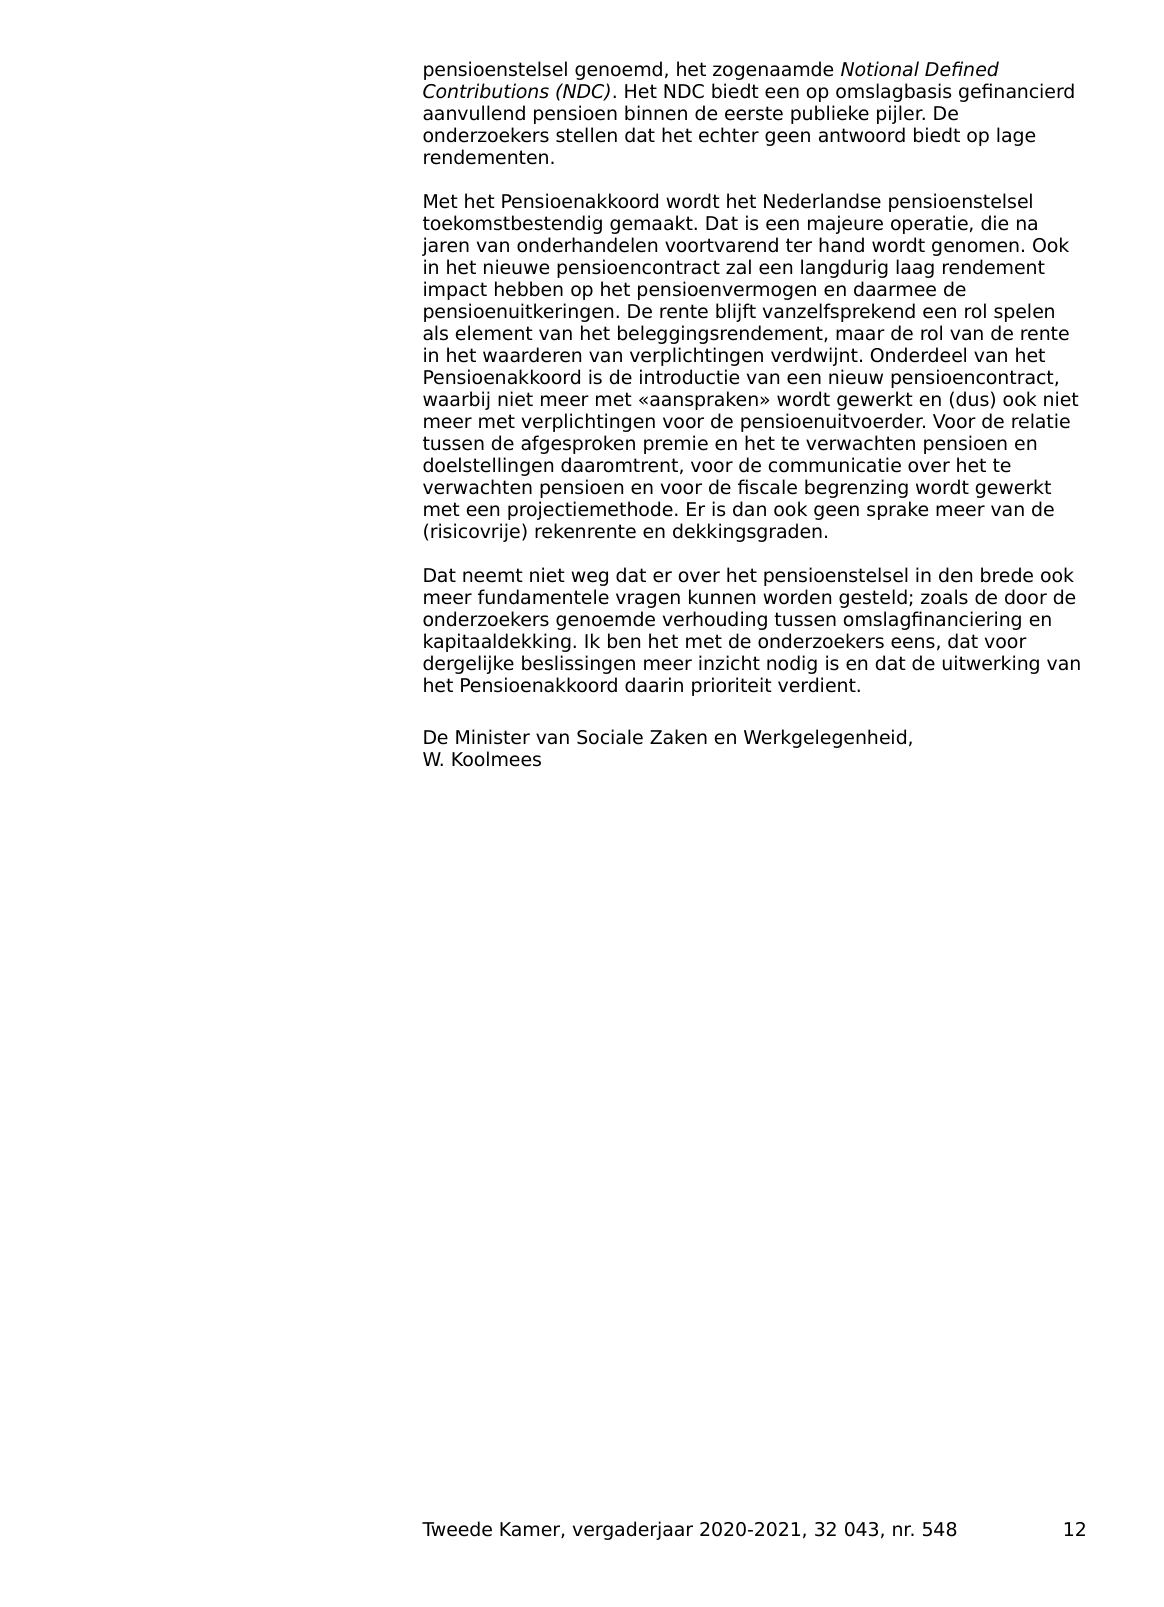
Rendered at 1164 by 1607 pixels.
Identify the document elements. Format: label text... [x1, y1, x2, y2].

text Dat neemt niet weg dat er over het pensioenstelsel in den brede ook meer fundamentele vragen kunnen worden gesteld; zoals de door de onderzoekers genoemde verhouding tussen omslagfinanciering en kapitaaldekking. Ik ben het met de onderzoekers eens, dat voor dergelijke beslissingen meer inzicht nodig is en dat de uitwerking van het Pensioenakkoord daarin prioriteit verdient. [422, 565, 1087, 697]
text De Minister van Sociale Zaken en Werkgelegenheid, W. Koolmees [422, 727, 1087, 771]
text Met het Pensioenakkoord wordt het Nederlandse pensioenstelsel toekomstbestendig gemaakt. Dat is een majeure operatie, die na jaren van onderhandelen voortvarend ter hand wordt genomen. Ook in het nieuwe pensioencontract zal een langdurig laag rendement impact hebben op het pensioenvermogen en daarmee de pensioenuitkeringen. De rente blijft vanzelfsprekend een rol spelen als element van het beleggingsrendement, maar de rol van de rente in het waarderen van verplichtingen verdwijnt. Onderdeel van het Pensioenakkoord is de introductie van een nieuw pensioencontract, waarbij niet meer met «aanspraken» wordt gewerkt en (dus) ook niet meer met verplichtingen voor de pensioenuitvoerder. Voor de relatie tussen de afgesproken premie en het te verwachten pensioen en doelstellingen daaromtrent, voor de communicatie over het te verwachten pensioen en voor de fiscale begrenzing wordt gewerkt met een projectiemethode. Er is dan ook geen sprake meer van de (risicovrije) rekenrente en dekkingsgraden. [422, 191, 1087, 543]
text pensioenstelsel genoemd, het zogenaamde Notional Defined Contributions (NDC). Het NDC biedt een op omslagbasis gefinancierd aanvullend pensioen binnen de eerste publieke pijler. De onderzoekers stellen dat het echter geen antwoord biedt op lage rendementen. [422, 59, 1087, 169]
